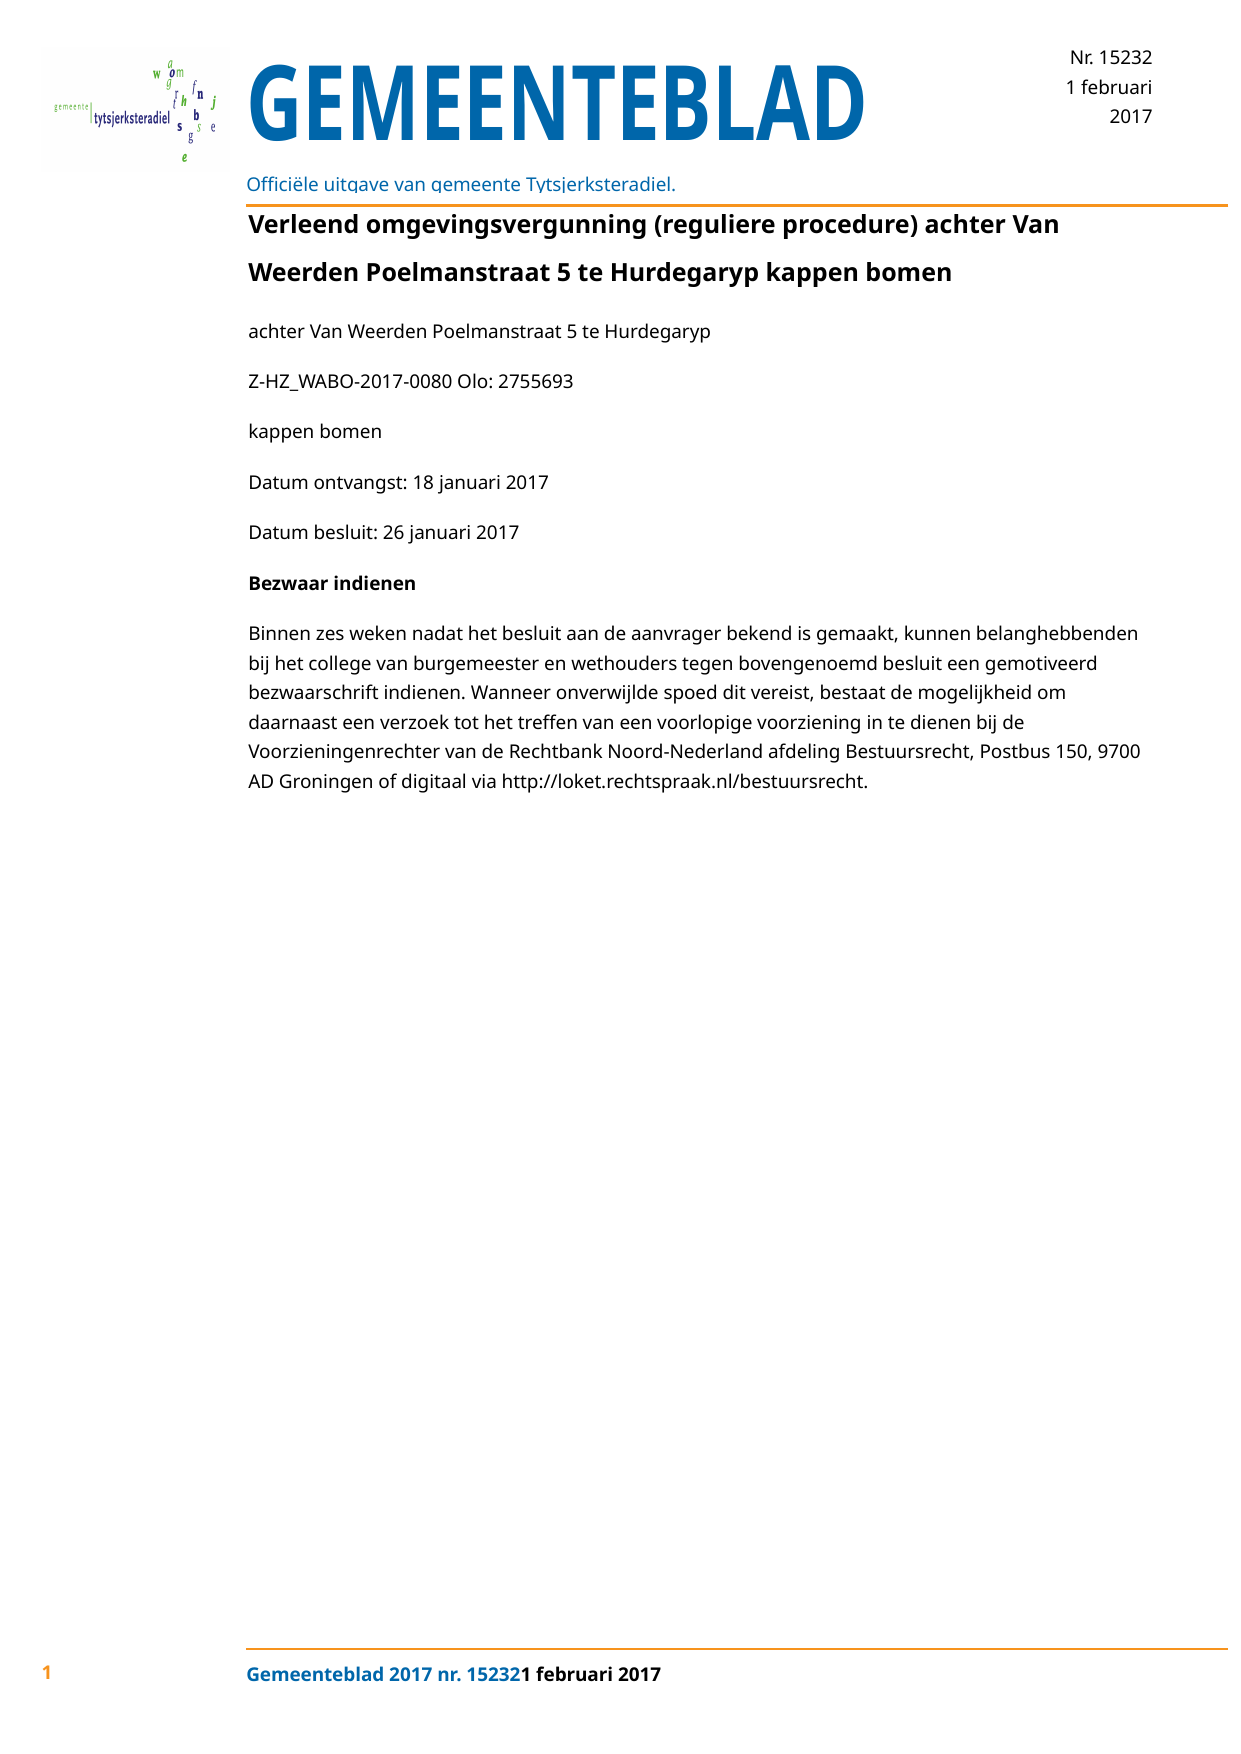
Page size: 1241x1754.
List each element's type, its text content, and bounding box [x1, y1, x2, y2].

text Binnen zes weken nadat het besluit aan de aanvrager bekend is gemaakt, kunnen belanghebbenden bij het college van burgemeester en wethouders tegen bovengenoemd besluit een gemotiveerd bezwaarschrift indienen. Wanneer onverwijlde spoed dit vereist, bestaat de mogelijkheid om daarnaast een verzoek tot het treffen van een voorlopige voorziening in te dienen bij de Voorzieningenrechter van de Rechtbank Noord-Nederland afdeling Bestuursrecht, Postbus 150, 9700 AD Groningen of digitaal via http://loket.rechtspraak.nl/bestuursrecht. [248, 620, 1152, 794]
text Verleend omgevingsvergunning (reguliere procedure) achter Van Weerden Poelmanstraat 5 te Hurdegaryp kappen bomen [248, 207, 1152, 288]
text kappen bomen [248, 419, 1152, 444]
text Z-HZ_WABO-2017-0080 Olo: 2755693 [248, 368, 1152, 394]
text achter Van Weerden Poelmanstraat 5 te Hurdegaryp [248, 318, 1152, 344]
text Datum ontvangst: 18 januari 2017 [248, 469, 1152, 495]
text Datum besluit: 26 januari 2017 [248, 519, 1152, 545]
picture [41, 47, 231, 172]
text Bezwaar indienen [248, 570, 1152, 596]
